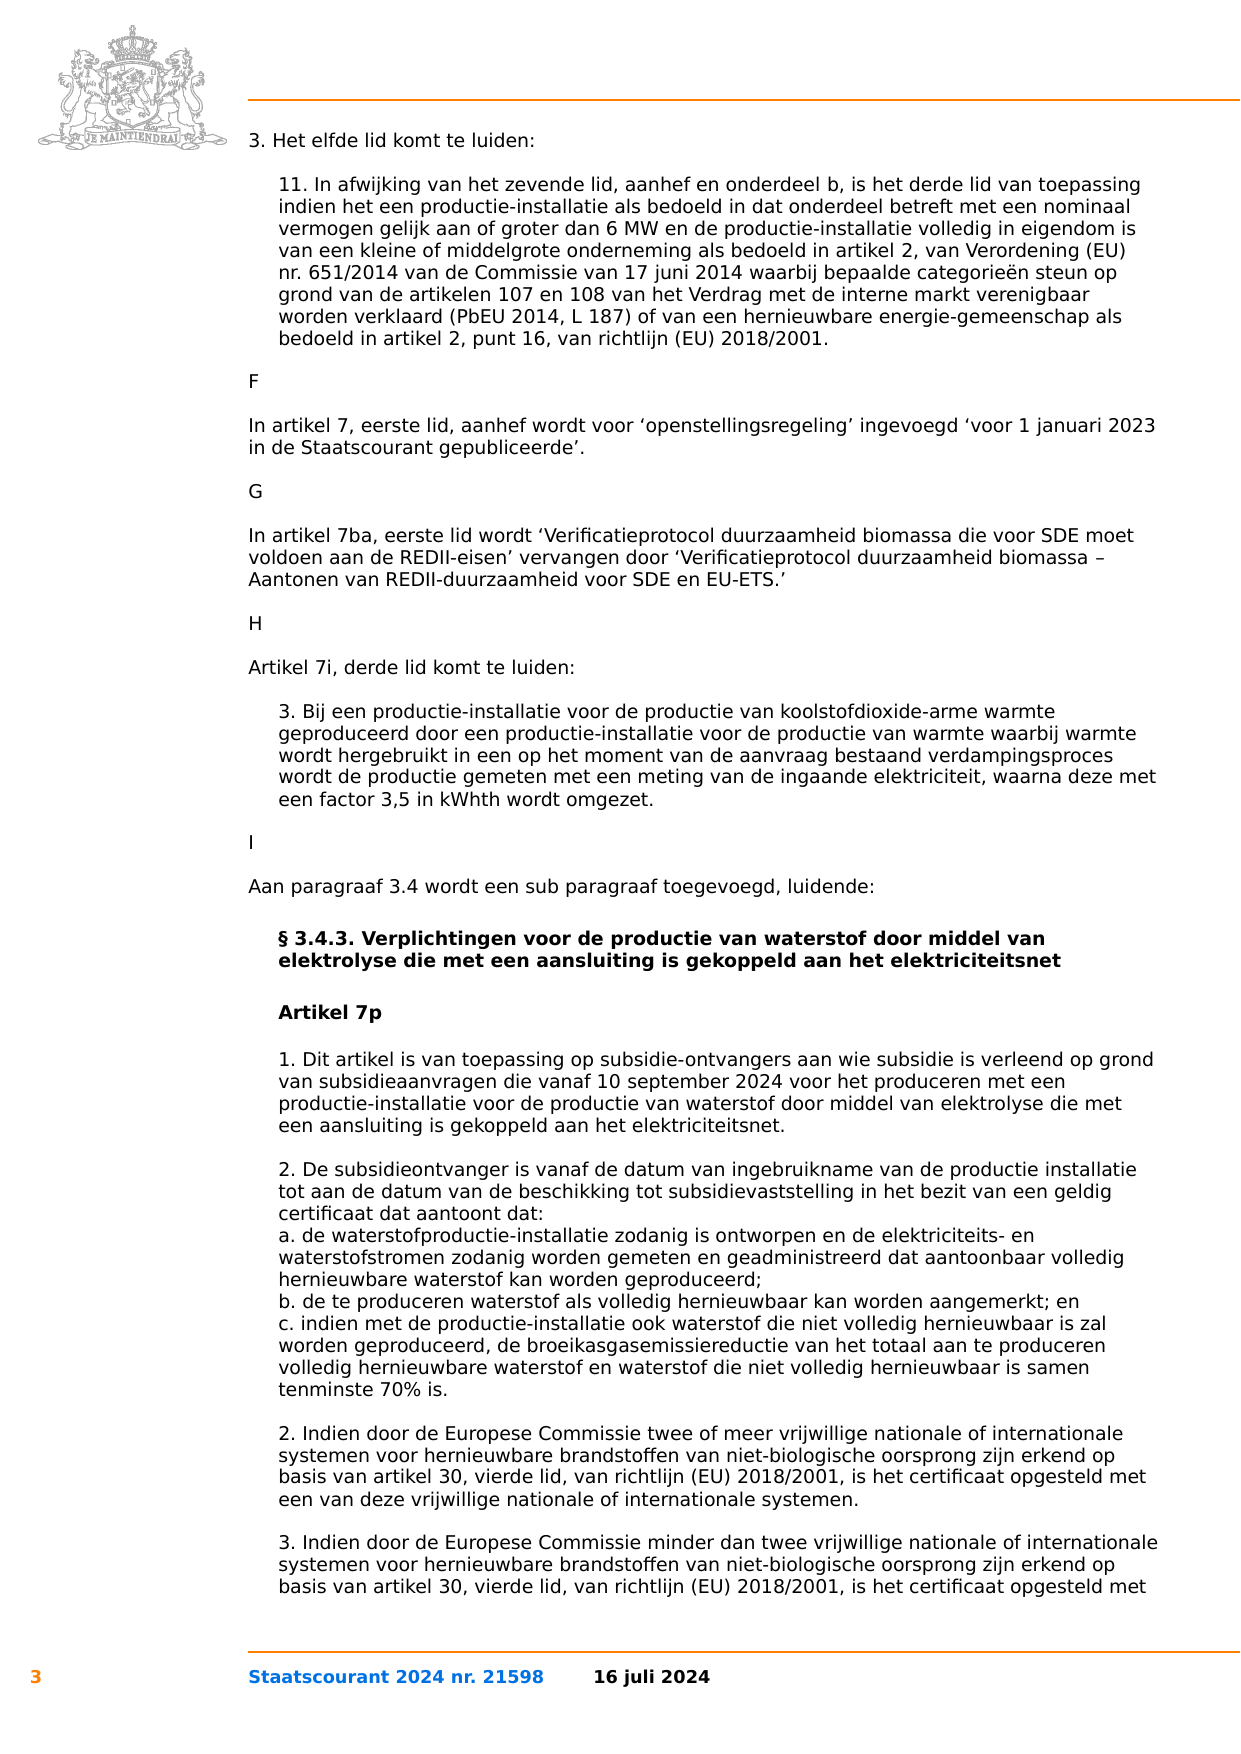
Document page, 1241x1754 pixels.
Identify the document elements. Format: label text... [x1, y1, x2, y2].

text Aan paragraaf 3.4 wordt een sub paragraaf toegevoegd, luidende: [248, 876, 1163, 898]
picture [38, 25, 227, 150]
text 2. De subsidieontvanger is vanaf de datum van ingebruikname van de productie installatie tot aan de datum van de beschikking tot subsidievaststelling in het bezit van een geldig certificaat dat aantoont dat: [278, 1159, 1163, 1225]
subtitle § 3.4.3. Verplichtingen voor de productie van waterstof door middel van elektrolyse die met een aansluiting is gekoppeld aan het elektriciteitsnet [278, 928, 1163, 972]
text H [248, 613, 1163, 635]
text b. de te produceren waterstof als volledig hernieuwbaar kan worden aangemerkt; en [278, 1291, 1163, 1313]
text F [248, 371, 1163, 393]
text In artikel 7ba, eerste lid wordt ‘Verificatieprotocol duurzaamheid biomassa die voor SDE moet voldoen aan de REDII-eisen’ vervangen door ‘Verificatieprotocol duurzaamheid biomassa – Aantonen van REDII-duurzaamheid voor SDE en EU-ETS.’ [248, 525, 1163, 591]
text G [248, 481, 1163, 503]
text 3. Het elfde lid komt te luiden: [248, 130, 1163, 152]
text 3. Indien door de Europese Commissie minder dan twee vrijwillige nationale of internationale systemen voor hernieuwbare brandstoffen van niet-biologische oorsprong zijn erkend op basis van artikel 30, vierde lid, van richtlijn (EU) 2018/2001, is het certificaat opgesteld met [278, 1532, 1163, 1598]
text I [248, 832, 1163, 854]
text 2. Indien door de Europese Commissie twee of meer vrijwillige nationale of internationale systemen voor hernieuwbare brandstoffen van niet-biologische oorsprong zijn erkend op basis van artikel 30, vierde lid, van richtlijn (EU) 2018/2001, is het certificaat opgesteld met een van deze vrijwillige nationale of internationale systemen. [278, 1422, 1163, 1510]
text 1. Dit artikel is van toepassing op subsidie-ontvangers aan wie subsidie is verleend op grond van subsidieaanvragen die vanaf 10 september 2024 voor het produceren met een productie-installatie voor de productie van waterstof door middel van elektrolyse die met een aansluiting is gekoppeld aan het elektriciteitsnet. [278, 1049, 1163, 1137]
text a. de waterstofproductie-installatie zodanig is ontworpen en de elektriciteits- en waterstofstromen zodanig worden gemeten en geadministreerd dat aantoonbaar volledig hernieuwbare waterstof kan worden geproduceerd; [278, 1225, 1163, 1291]
text Artikel 7i, derde lid komt te luiden: [248, 657, 1163, 679]
subtitle Artikel 7p [278, 1002, 1163, 1024]
text 3. Bij een productie-installatie voor de productie van koolstofdioxide-arme warmte geproduceerd door een productie-installatie voor de productie van warmte waarbij warmte wordt hergebruikt in een op het moment van de aanvraag bestaand verdampingsproces wordt de productie gemeten met een meting van de ingaande elektriciteit, waarna deze met een factor 3,5 in kWhth wordt omgezet. [278, 701, 1163, 810]
text c. indien met de productie-installatie ook waterstof die niet volledig hernieuwbaar is zal worden geproduceerd, de broeikasgasemissiereductie van het totaal aan te produceren volledig hernieuwbare waterstof en waterstof die niet volledig hernieuwbaar is samen tenminste 70% is. [278, 1313, 1163, 1401]
text 11. In afwijking van het zevende lid, aanhef en onderdeel b, is het derde lid van toepassing indien het een productie-installatie als bedoeld in dat onderdeel betreft met een nominaal vermogen gelijk aan of groter dan 6 MW en de productie-installatie volledig in eigendom is van een kleine of middelgrote onderneming als bedoeld in artikel 2, van Verordening (EU) nr. 651/2014 van de Commissie van 17 juni 2014 waarbij bepaalde categorieën steun op grond van de artikelen 107 en 108 van het Verdrag met de interne markt verenigbaar worden verklaard (PbEU 2014, L 187) of van een hernieuwbare energie-gemeenschap als bedoeld in artikel 2, punt 16, van richtlijn (EU) 2018/2001. [278, 174, 1163, 349]
text In artikel 7, eerste lid, aanhef wordt voor ‘openstellingsregeling’ ingevoegd ‘voor 1 januari 2023 in de Staatscourant gepubliceerde’. [248, 415, 1163, 459]
